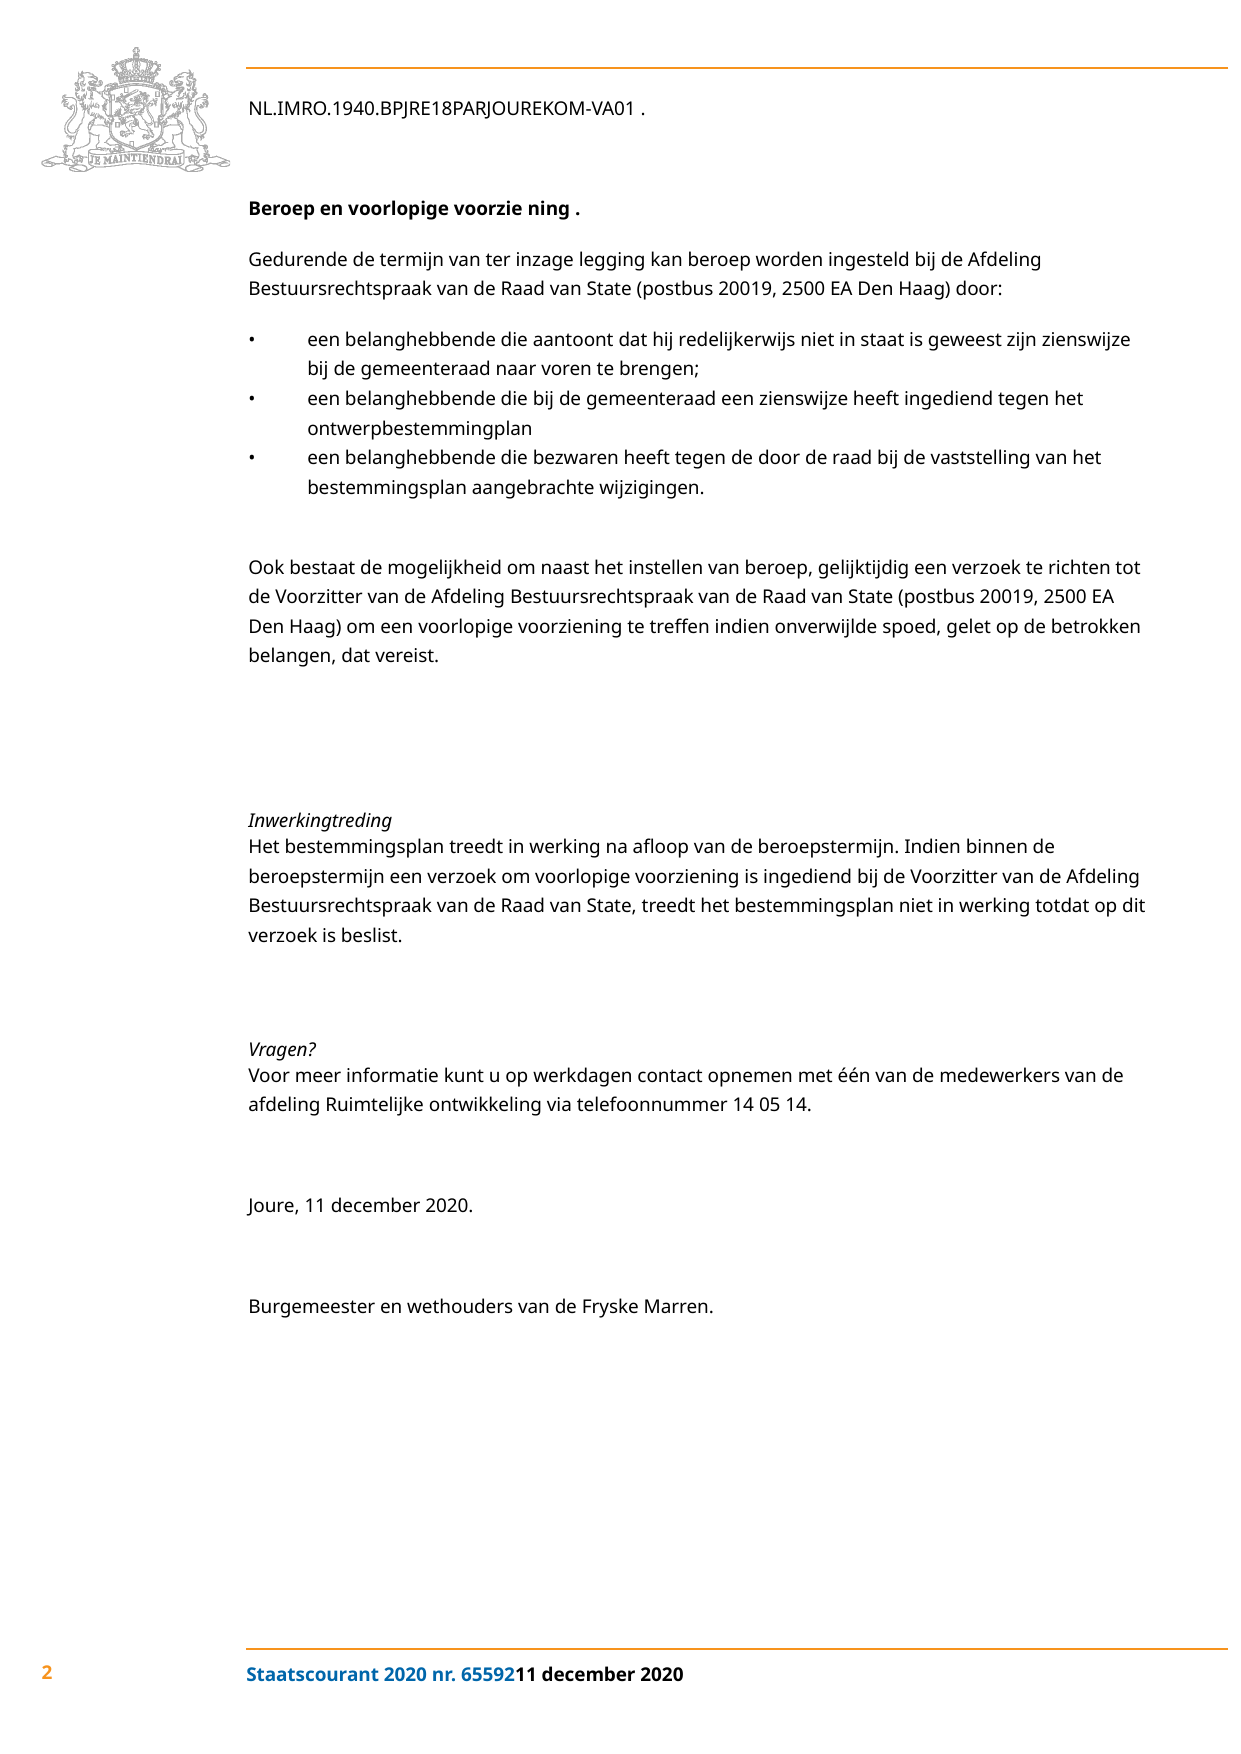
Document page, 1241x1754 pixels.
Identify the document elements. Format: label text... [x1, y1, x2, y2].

text Gedurende de termijn van ter inzage legging kan beroep worden ingesteld bij de Afdeling Bestuursrechtspraak van de Raad van State (postbus 20019, 2500 EA Den Haag) door: [248, 246, 1152, 301]
text NL.IMRO.1940.BPJRE18PARJOUREKOM-VA01 . [248, 95, 1152, 121]
text Voor meer informatie kunt u op werkdagen contact opnemen met één van de medewerkers van de afdeling Ruimtelijke ontwikkeling via telefoonnummer 14 05 14. [248, 1062, 1152, 1117]
text Vragen? [248, 1036, 1152, 1062]
text Beroep en voorlopige voorzie ning . [248, 196, 1152, 221]
list een belanghebbende die aantoont dat hij redelijkerwijs niet in staat is geweest zijn zienswijze bij de gemeenteraad naar voren te brengen; [248, 326, 1152, 381]
text Inwerkingtreding [248, 807, 1152, 833]
text Ook bestaat de mogelijkheid om naast het instellen van beroep, gelijktijdig een verzoek te richten tot de Voorzitter van de Afdeling Bestuursrechtspraak van de Raad van State (postbus 20019, 2500 EA Den Haag) om een voorlopige voorziening te treffen indien onverwijlde spoed, gelet op de betrokken belangen, dat vereist. [248, 554, 1152, 668]
list een belanghebbende die bij de gemeenteraad een zienswijze heeft ingediend tegen het ontwerpbestemmingplan [248, 385, 1152, 441]
picture [41, 47, 231, 172]
list een belanghebbende die bezwaren heeft tegen de door de raad bij de vaststelling van het bestemmingsplan aangebrachte wijzigingen. [248, 444, 1152, 500]
text Burgemeester en wethouders van de Fryske Marren. [248, 1293, 1152, 1319]
text Joure, 11 december 2020. [248, 1192, 1152, 1218]
text Het bestemmingsplan treedt in werking na afloop van de beroepstermijn. Indien binnen de beroepstermijn een verzoek om voorlopige voorziening is ingediend bij de Voorzitter van de Afdeling Bestuursrechtspraak van de Raad van State, treedt het bestemmingsplan niet in werking totdat op dit verzoek is beslist. [248, 833, 1152, 948]
